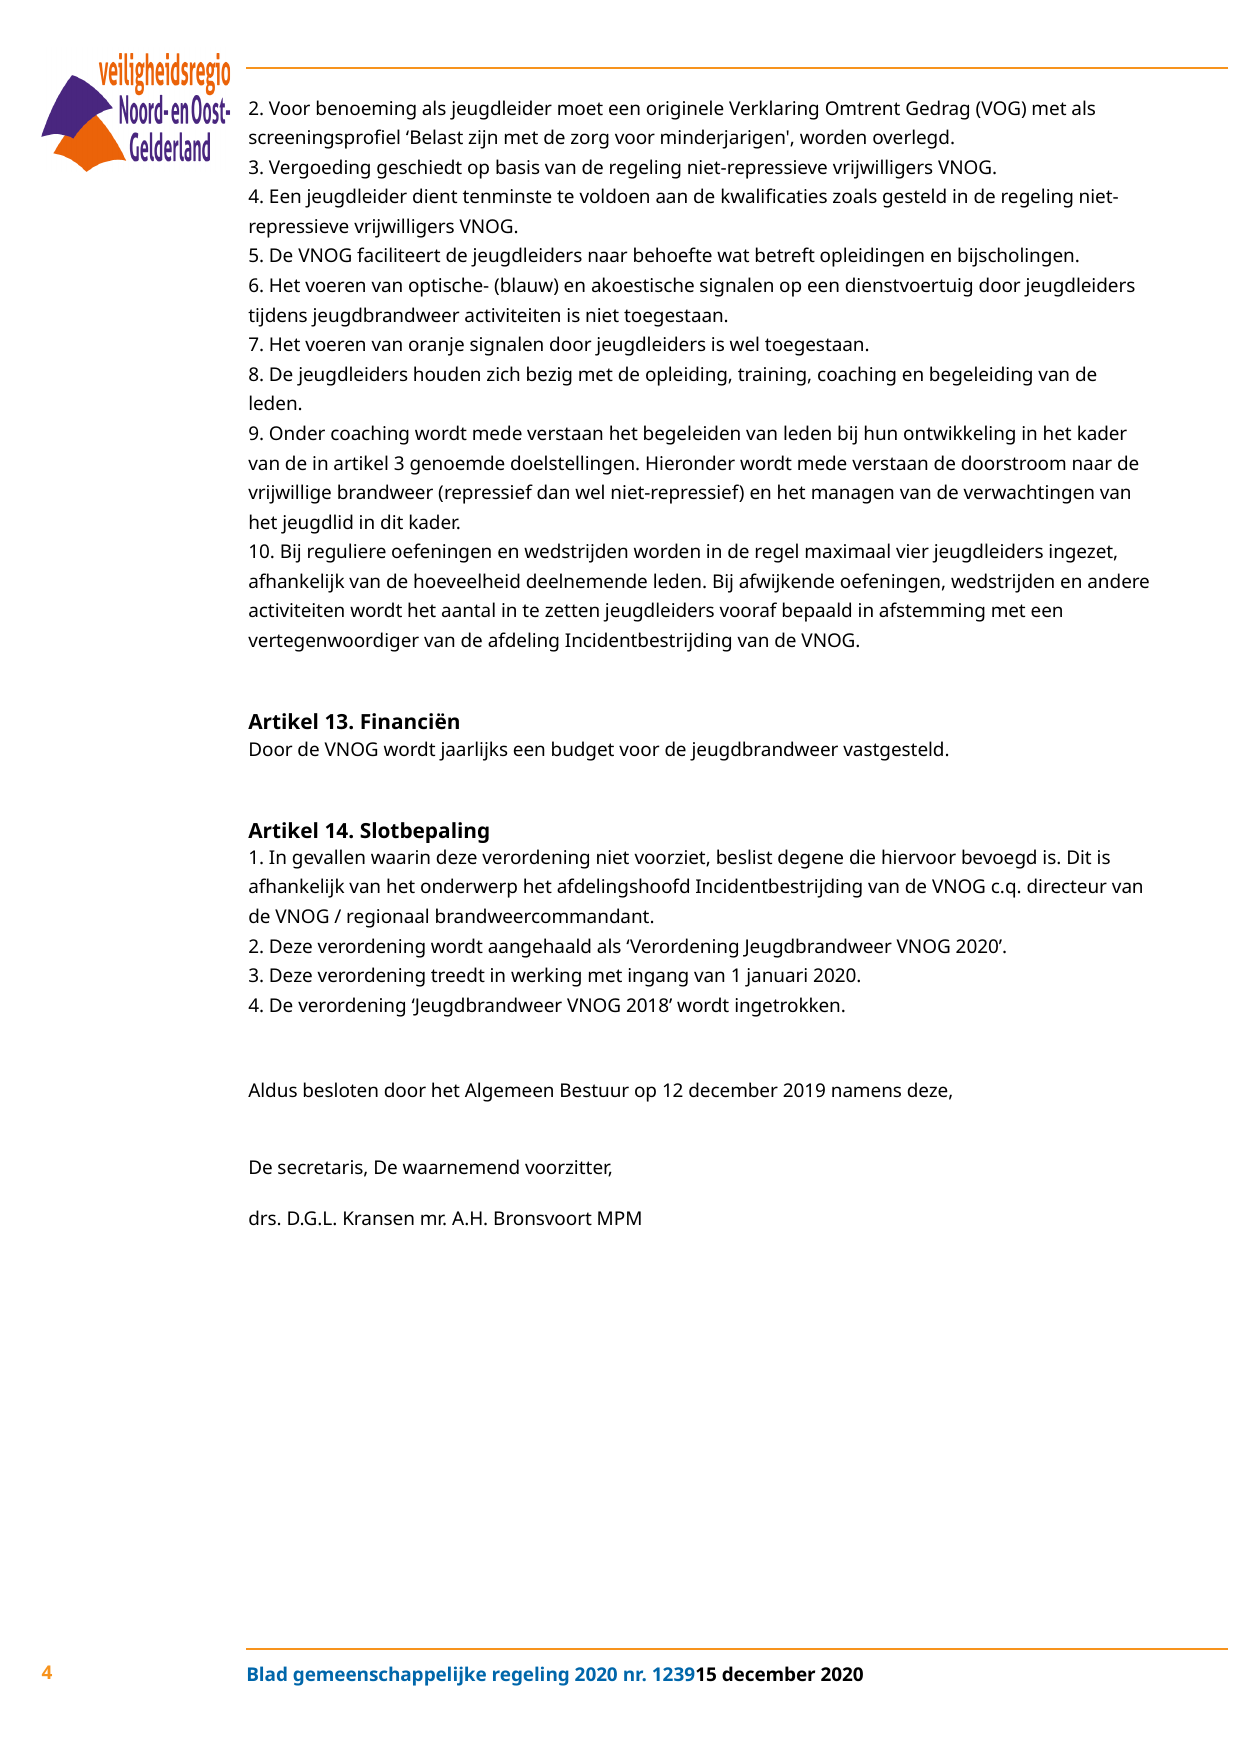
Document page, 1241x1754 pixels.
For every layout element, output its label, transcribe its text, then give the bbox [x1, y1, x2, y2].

text 6. Het voeren van optische- (blauw) en akoestische signalen op een dienstvoertuig door jeugdleiders tijdens jeugdbrandweer activiteiten is niet toegestaan. [248, 272, 1152, 328]
text 3. Deze verordening treedt in werking met ingang van 1 januari 2020. [248, 962, 1152, 988]
text Artikel 13. Financiën [248, 707, 1152, 736]
text 2. Voor benoeming als jeugdleider moet een originele Verklaring Omtrent Gedrag (VOG) met als screeningsprofiel ‘Belast zijn met de zorg voor minderjarigen', worden overlegd. [248, 95, 1152, 150]
text 10. Bij reguliere oefeningen en wedstrijden worden in de regel maximaal vier jeugdleiders ingezet, afhankelijk van de hoeveelheid deelnemende leden. Bij afwijkende oefeningen, wedstrijden en andere activiteiten wordt het aantal in te zetten jeugdleiders vooraf bepaald in afstemming met een vertegenwoordiger van de afdeling Incidentbestrijding van de VNOG. [248, 538, 1152, 653]
text 5. De VNOG faciliteert de jeugdleiders naar behoefte wat betreft opleidingen en bijscholingen. [248, 243, 1152, 268]
picture [41, 47, 231, 172]
text Door de VNOG wordt jaarlijks een budget voor de jeugdbrandweer vastgesteld. [248, 736, 1152, 761]
text drs. D.G.L. Kransen mr. A.H. Bronsvoort MPM [248, 1206, 1152, 1231]
text 4. Een jeugdleider dient tenminste te voldoen aan de kwalificaties zoals gesteld in de regeling niet-repressieve vrijwilligers VNOG. [248, 183, 1152, 239]
text 2. Deze verordening wordt aangehaald als ‘Verordening Jeugdbrandweer VNOG 2020’. [248, 933, 1152, 959]
text 3. Vergoeding geschiedt op basis van de regeling niet-repressieve vrijwilligers VNOG. [248, 154, 1152, 180]
text De secretaris, De waarnemend voorzitter, [248, 1154, 1152, 1180]
text 1. In gevallen waarin deze verordening niet voorziet, beslist degene die hiervoor bevoegd is. Dit is afhankelijk van het onderwerp het afdelingshoofd Incidentbestrijding van de VNOG c.q. directeur van de VNOG / regionaal brandweercommandant. [248, 844, 1152, 929]
text 9. Onder coaching wordt mede verstaan het begeleiden van leden bij hun ontwikkeling in het kader van de in artikel 3 genoemde doelstellingen. Hieronder wordt mede verstaan de doorstroom naar de vrijwillige brandweer (repressief dan wel niet-repressief) en het managen van de verwachtingen van het jeugdlid in dit kader. [248, 420, 1152, 535]
text Artikel 14. Slotbepaling [248, 816, 1152, 844]
text 4. De verordening ‘Jeugdbrandweer VNOG 2018’ wordt ingetrokken. [248, 992, 1152, 1018]
text 7. Het voeren van oranje signalen door jeugdleiders is wel toegestaan. [248, 331, 1152, 357]
text 8. De jeugdleiders houden zich bezig met de opleiding, training, coaching en begeleiding van de leden. [248, 361, 1152, 416]
text Aldus besloten door het Algemeen Bestuur op 12 december 2019 namens deze, [248, 1077, 1152, 1103]
